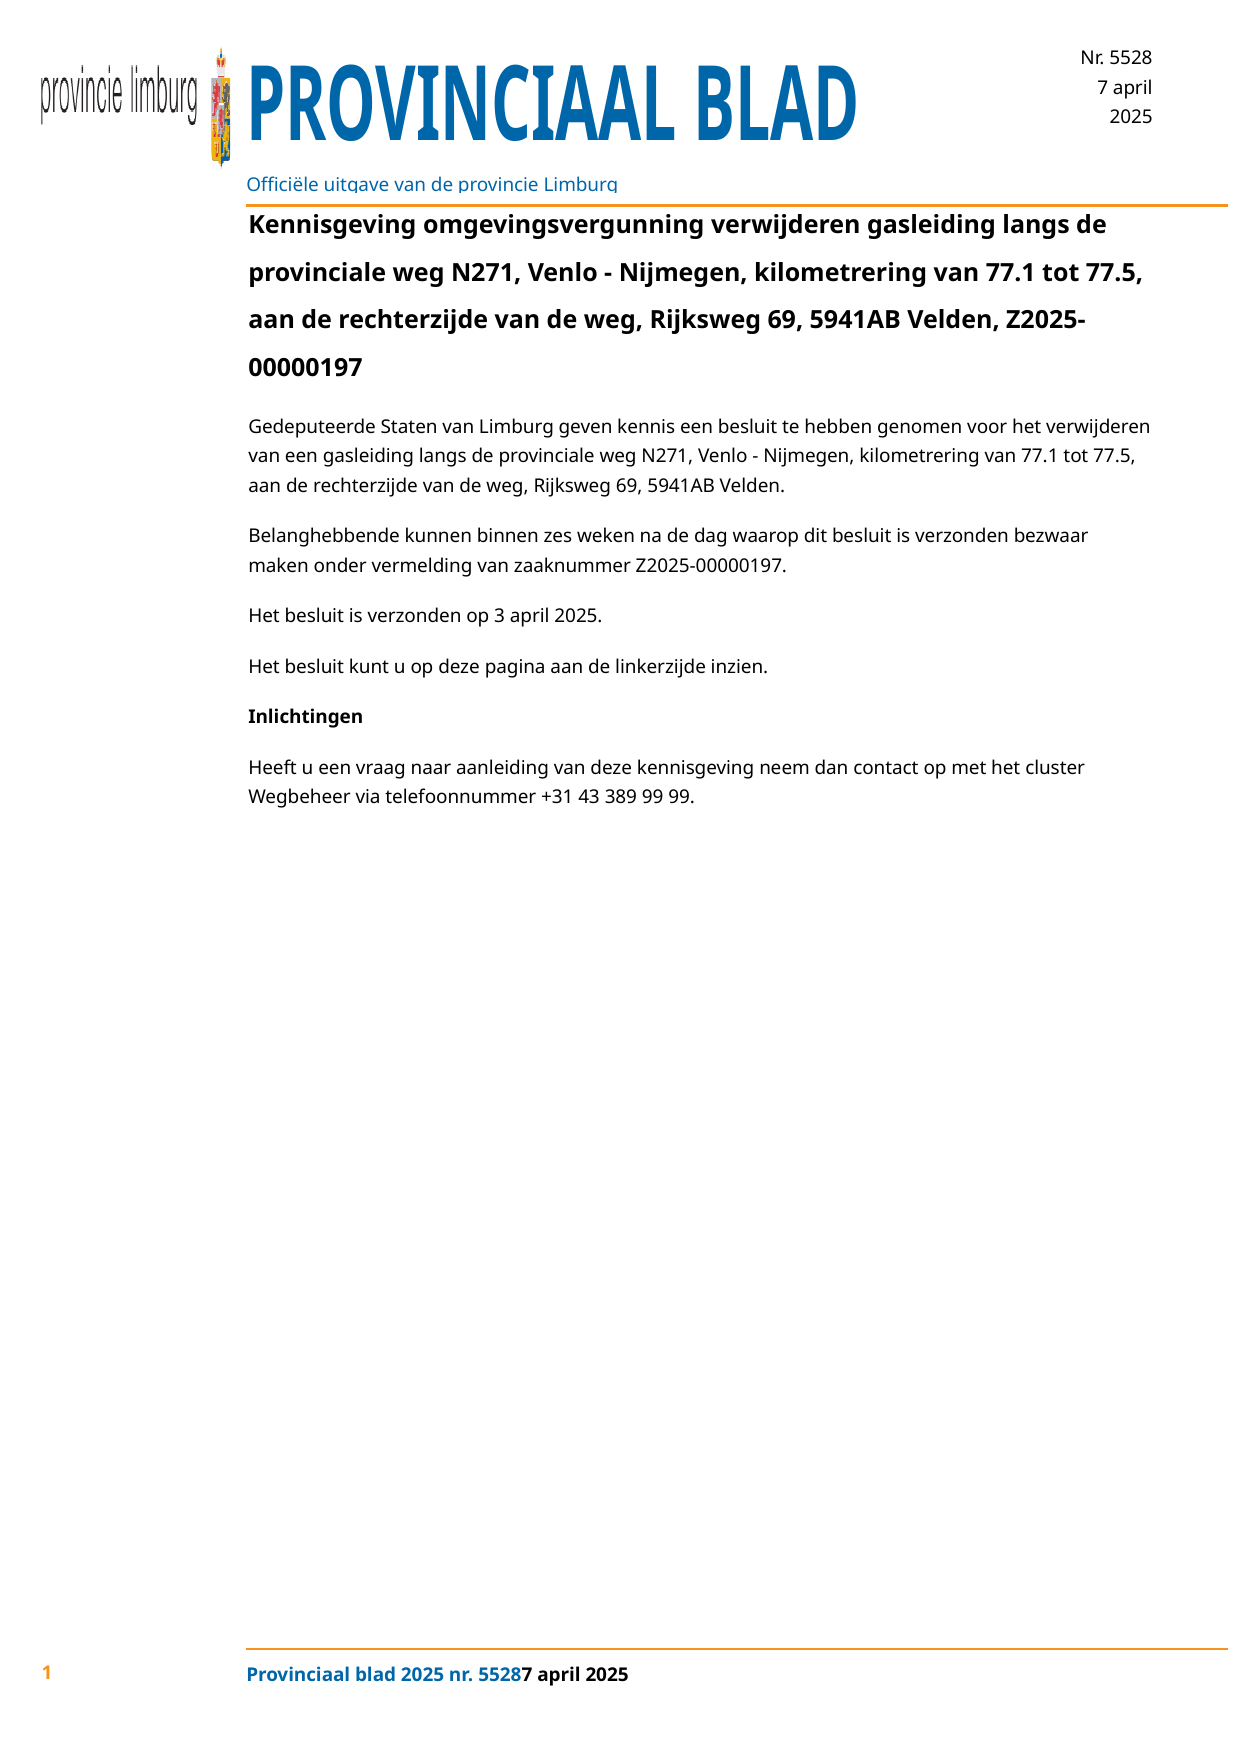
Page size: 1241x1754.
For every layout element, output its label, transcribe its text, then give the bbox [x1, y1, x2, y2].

text Gedeputeerde Staten van Limburg geven kennis een besluit te hebben genomen voor het verwijderen van een gasleiding langs de provinciale weg N271, Venlo - Nijmegen, kilometrering van 77.1 tot 77.5, aan de rechterzijde van de weg, Rijksweg 69, 5941AB Velden. [248, 413, 1152, 498]
picture [41, 47, 231, 172]
text Het besluit kunt u op deze pagina aan de linkerzijde inzien. [248, 653, 1152, 679]
text Het besluit is verzonden op 3 april 2025. [248, 603, 1152, 628]
text Heeft u een vraag naar aanleiding van deze kennisgeving neem dan contact op met het cluster Wegbeheer via telefoonnummer +31 43 389 99 99. [248, 754, 1152, 809]
text Inlichtingen [248, 703, 1152, 729]
text Belanghebbende kunnen binnen zes weken na de dag waarop dit besluit is verzonden bezwaar maken onder vermelding van zaaknummer Z2025-00000197. [248, 523, 1152, 578]
text Kennisgeving omgevingsvergunning verwijderen gasleiding langs de provinciale weg N271, Venlo - Nijmegen, kilometrering van 77.1 tot 77.5, aan de rechterzijde van de weg, Rijksweg 69, 5941AB Velden, Z2025-00000197 [248, 207, 1152, 384]
